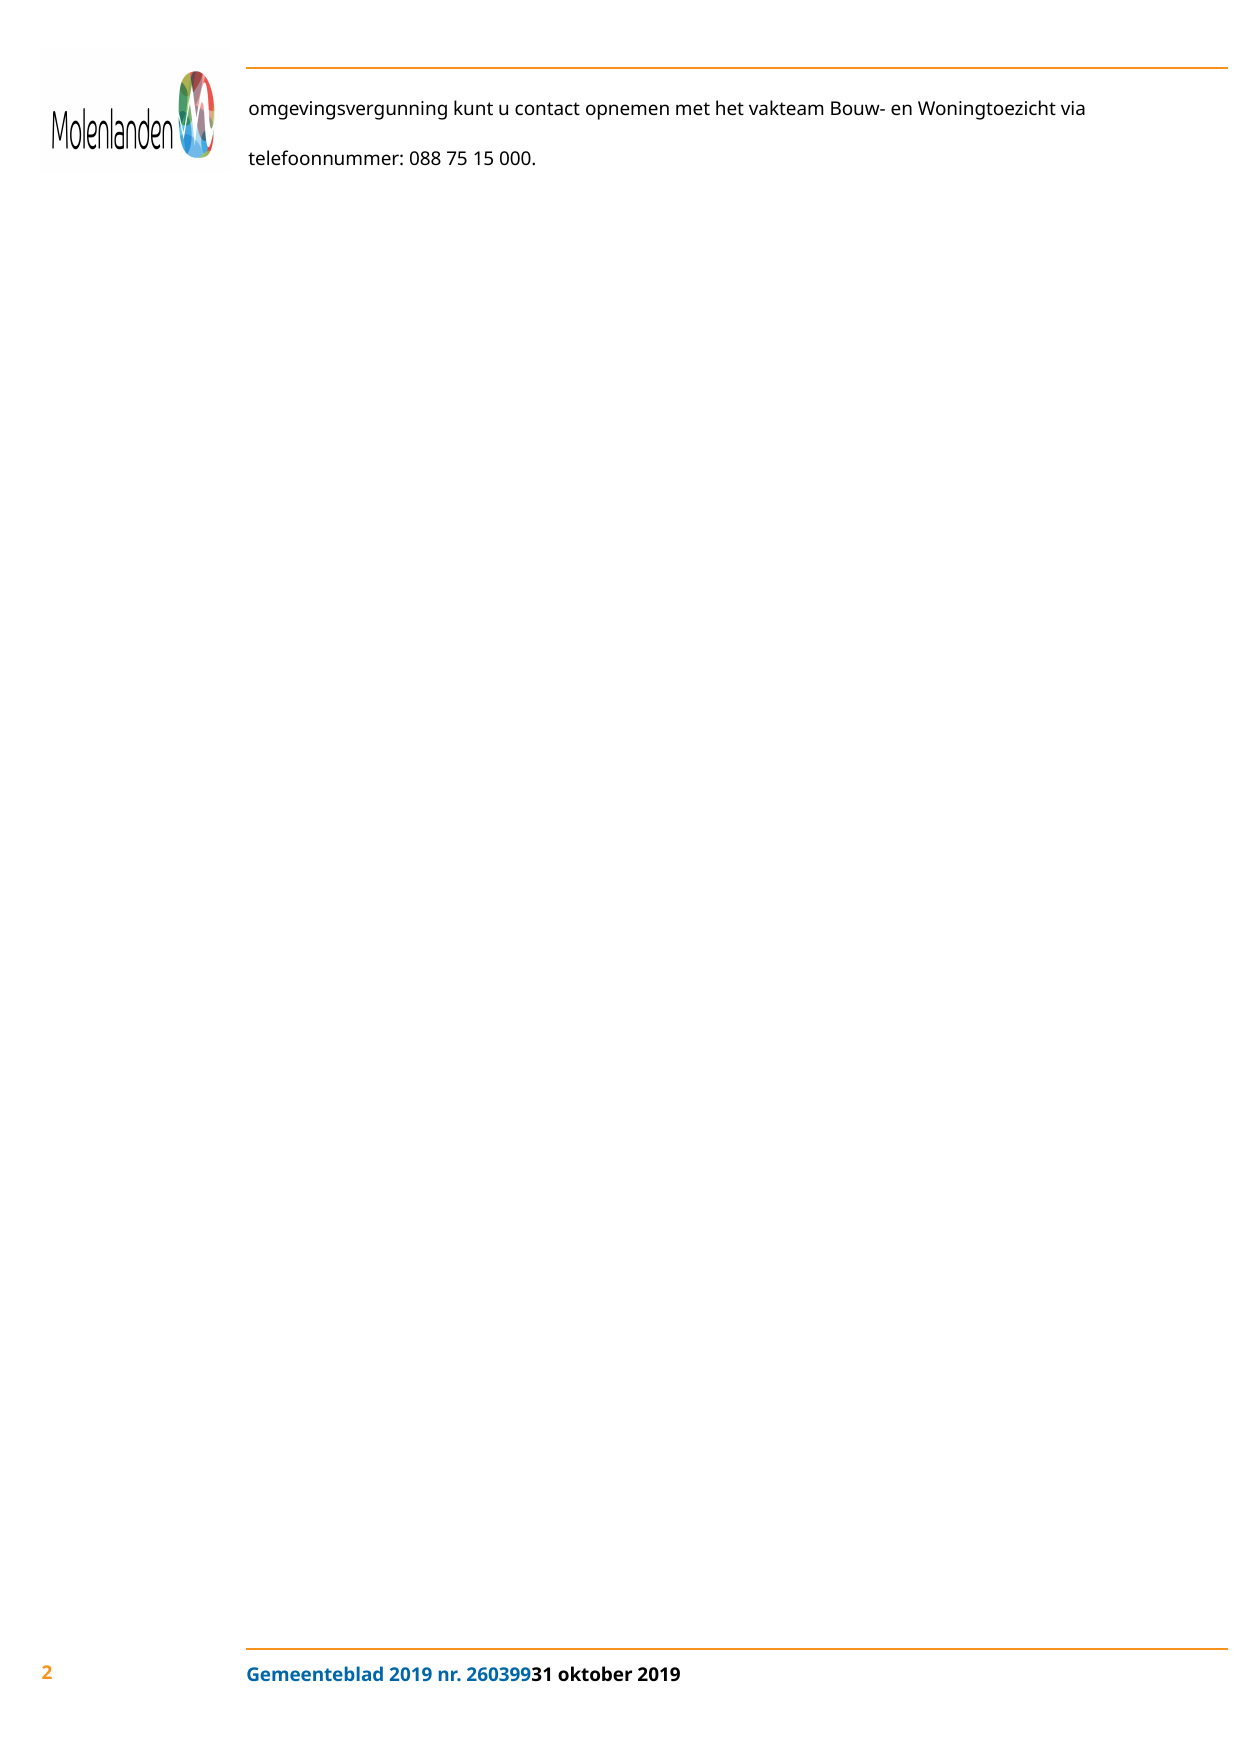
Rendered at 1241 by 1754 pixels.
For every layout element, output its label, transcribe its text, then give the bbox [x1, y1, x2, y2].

text omgevingsvergunning kunt u contact opnemen met het vakteam Bouw- en Woningtoezicht via [248, 95, 1152, 121]
picture [41, 47, 231, 172]
text telefoonnummer: 088 75 15 000. [248, 145, 1152, 171]
